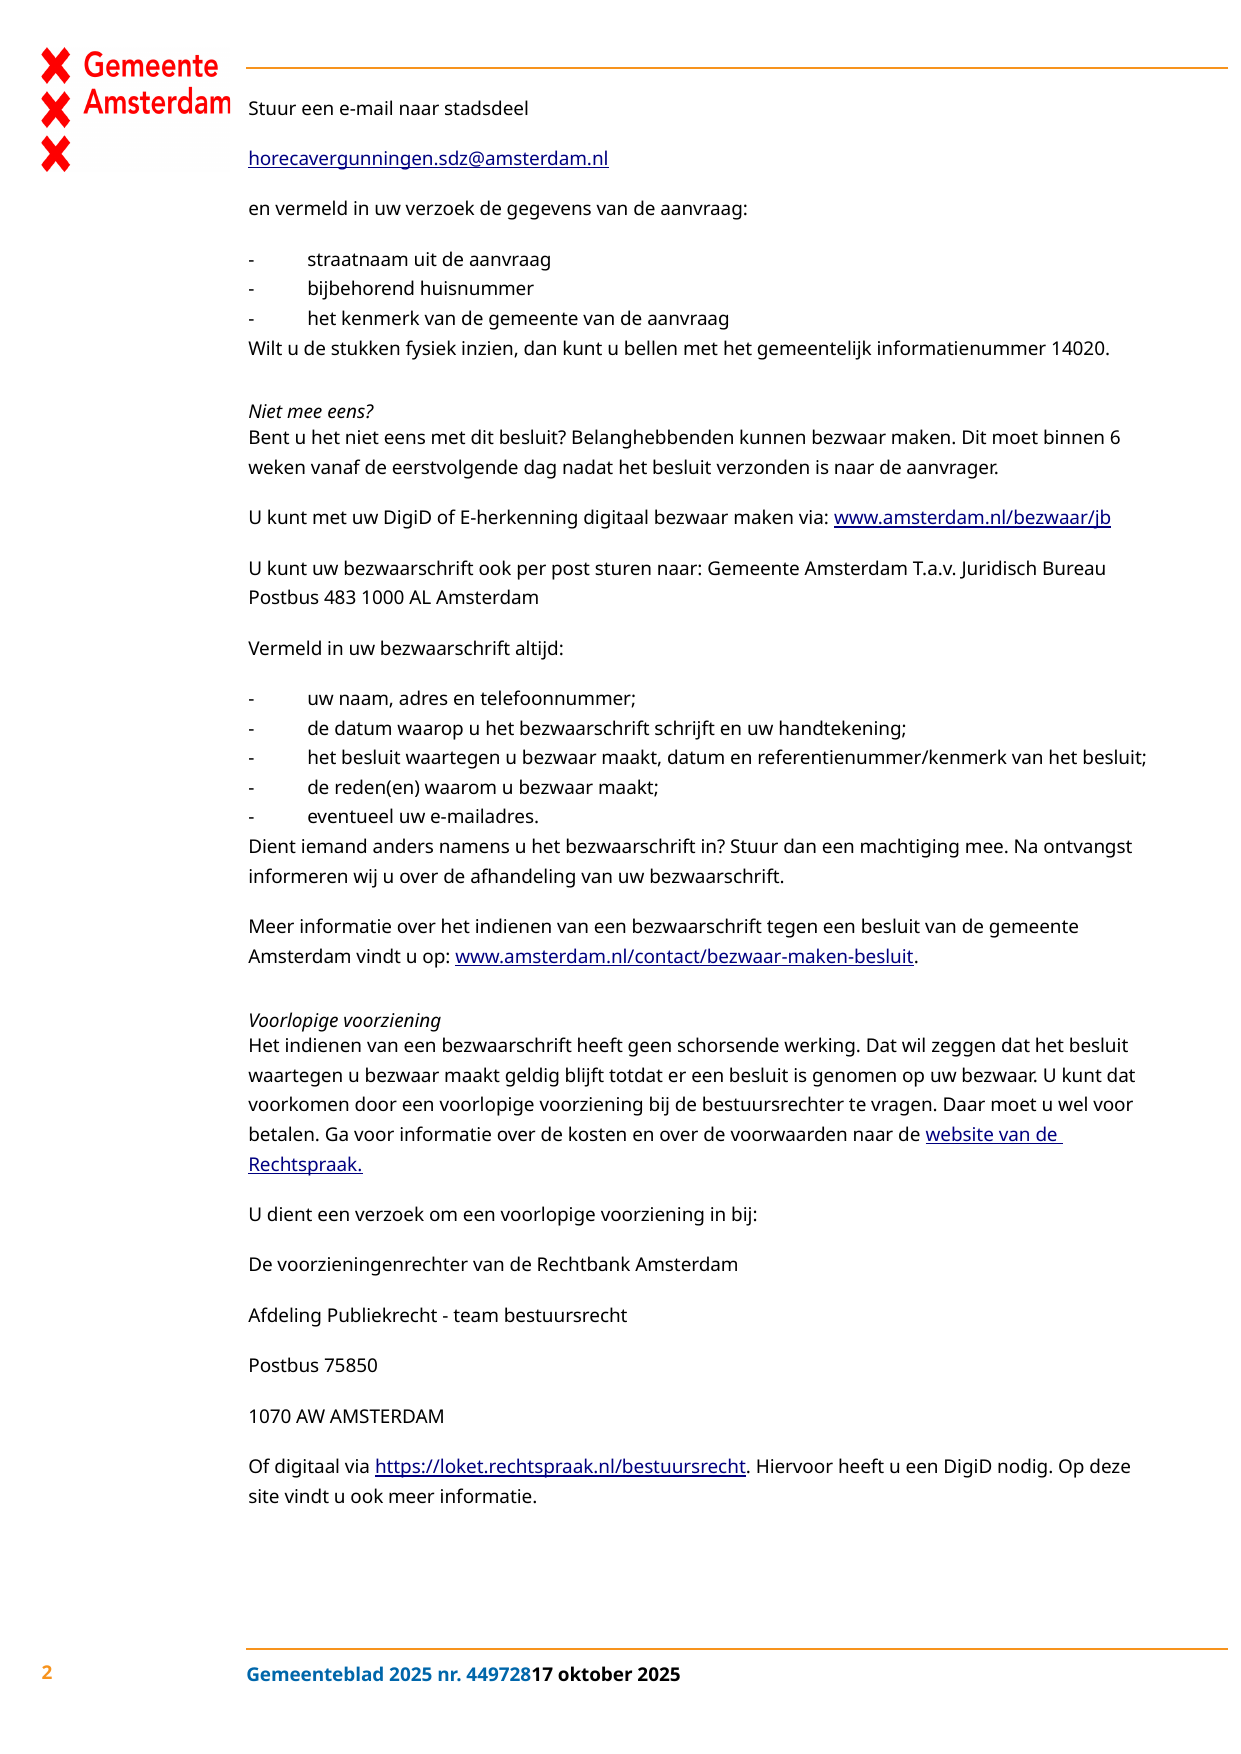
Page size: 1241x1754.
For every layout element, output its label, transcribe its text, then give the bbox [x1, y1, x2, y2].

picture [41, 47, 231, 172]
text Voorlopige voorziening [248, 1007, 1152, 1032]
text Het indienen van een bezwaarschrift heeft geen schorsende werking. Dat wil zeggen dat het besluit waartegen u bezwaar maakt geldig blijft totdat er een besluit is genomen op uw bezwaar. U kunt dat voorkomen door een voorlopige voorziening bij de bestuursrechter te vragen. Daar moet u wel voor betalen. Ga voor informatie over de kosten en over de voorwaarden naar de website van de Rechtspraak. [248, 1032, 1152, 1177]
text 1070 AW AMSTERDAM [248, 1403, 1152, 1429]
list het kenmerk van de gemeente van de aanvraag [248, 305, 1152, 331]
text U dient een verzoek om een voorlopige voorziening in bij: [248, 1201, 1152, 1227]
text Dient iemand anders namens u het bezwaarschrift in? Stuur dan een machtiging mee. Na ontvangst informeren wij u over de afhandeling van uw bezwaarschrift. [248, 833, 1152, 888]
text Afdeling Publiekrecht - team bestuursrecht [248, 1302, 1152, 1328]
list straatnaam uit de aanvraag [248, 246, 1152, 272]
list bijbehorend huisnummer [248, 276, 1152, 301]
text Postbus 75850 [248, 1352, 1152, 1378]
list de datum waarop u het bezwaarschrift schrijft en uw handtekening; [248, 715, 1152, 741]
text Vermeld in uw bezwaarschrift altijd: [248, 635, 1152, 661]
text U kunt met uw DigiD of E-herkenning digitaal bezwaar maken via: www.amsterdam.nl/bezwaar/jb [248, 504, 1152, 530]
text De voorzieningenrechter van de Rechtbank Amsterdam [248, 1252, 1152, 1277]
text U kunt uw bezwaarschrift ook per post sturen naar: Gemeente Amsterdam T.a.v. Juridisch Bureau Postbus 483 1000 AL Amsterdam [248, 555, 1152, 610]
text Bent u het niet eens met dit besluit? Belanghebbenden kunnen bezwaar maken. Dit moet binnen 6 weken vanaf de eerstvolgende dag nadat het besluit verzonden is naar de aanvrager. [248, 424, 1152, 480]
text Niet mee eens? [248, 399, 1152, 424]
list eventueel uw e-mailadres. [248, 804, 1152, 829]
text horecavergunningen.sdz@amsterdam.nl [248, 145, 1152, 171]
text Stuur een e-mail naar stadsdeel [248, 95, 1152, 121]
list uw naam, adres en telefoonnummer; [248, 685, 1152, 711]
text Wilt u de stukken fysiek inzien, dan kunt u bellen met het gemeentelijk informatienummer 14020. [248, 335, 1152, 361]
text Meer informatie over het indienen van een bezwaarschrift tegen een besluit van de gemeente Amsterdam vindt u op: www.amsterdam.nl/contact/bezwaar-maken-besluit. [248, 913, 1152, 968]
text Of digitaal via https://loket.rechtspraak.nl/bestuursrecht. Hiervoor heeft u een DigiD nodig. Op deze site vindt u ook meer informatie. [248, 1453, 1152, 1509]
list de reden(en) waarom u bezwaar maakt; [248, 774, 1152, 800]
list het besluit waartegen u bezwaar maakt, datum en referentienummer/kenmerk van het besluit; [248, 744, 1152, 770]
text en vermeld in uw verzoek de gegevens van de aanvraag: [248, 196, 1152, 221]
